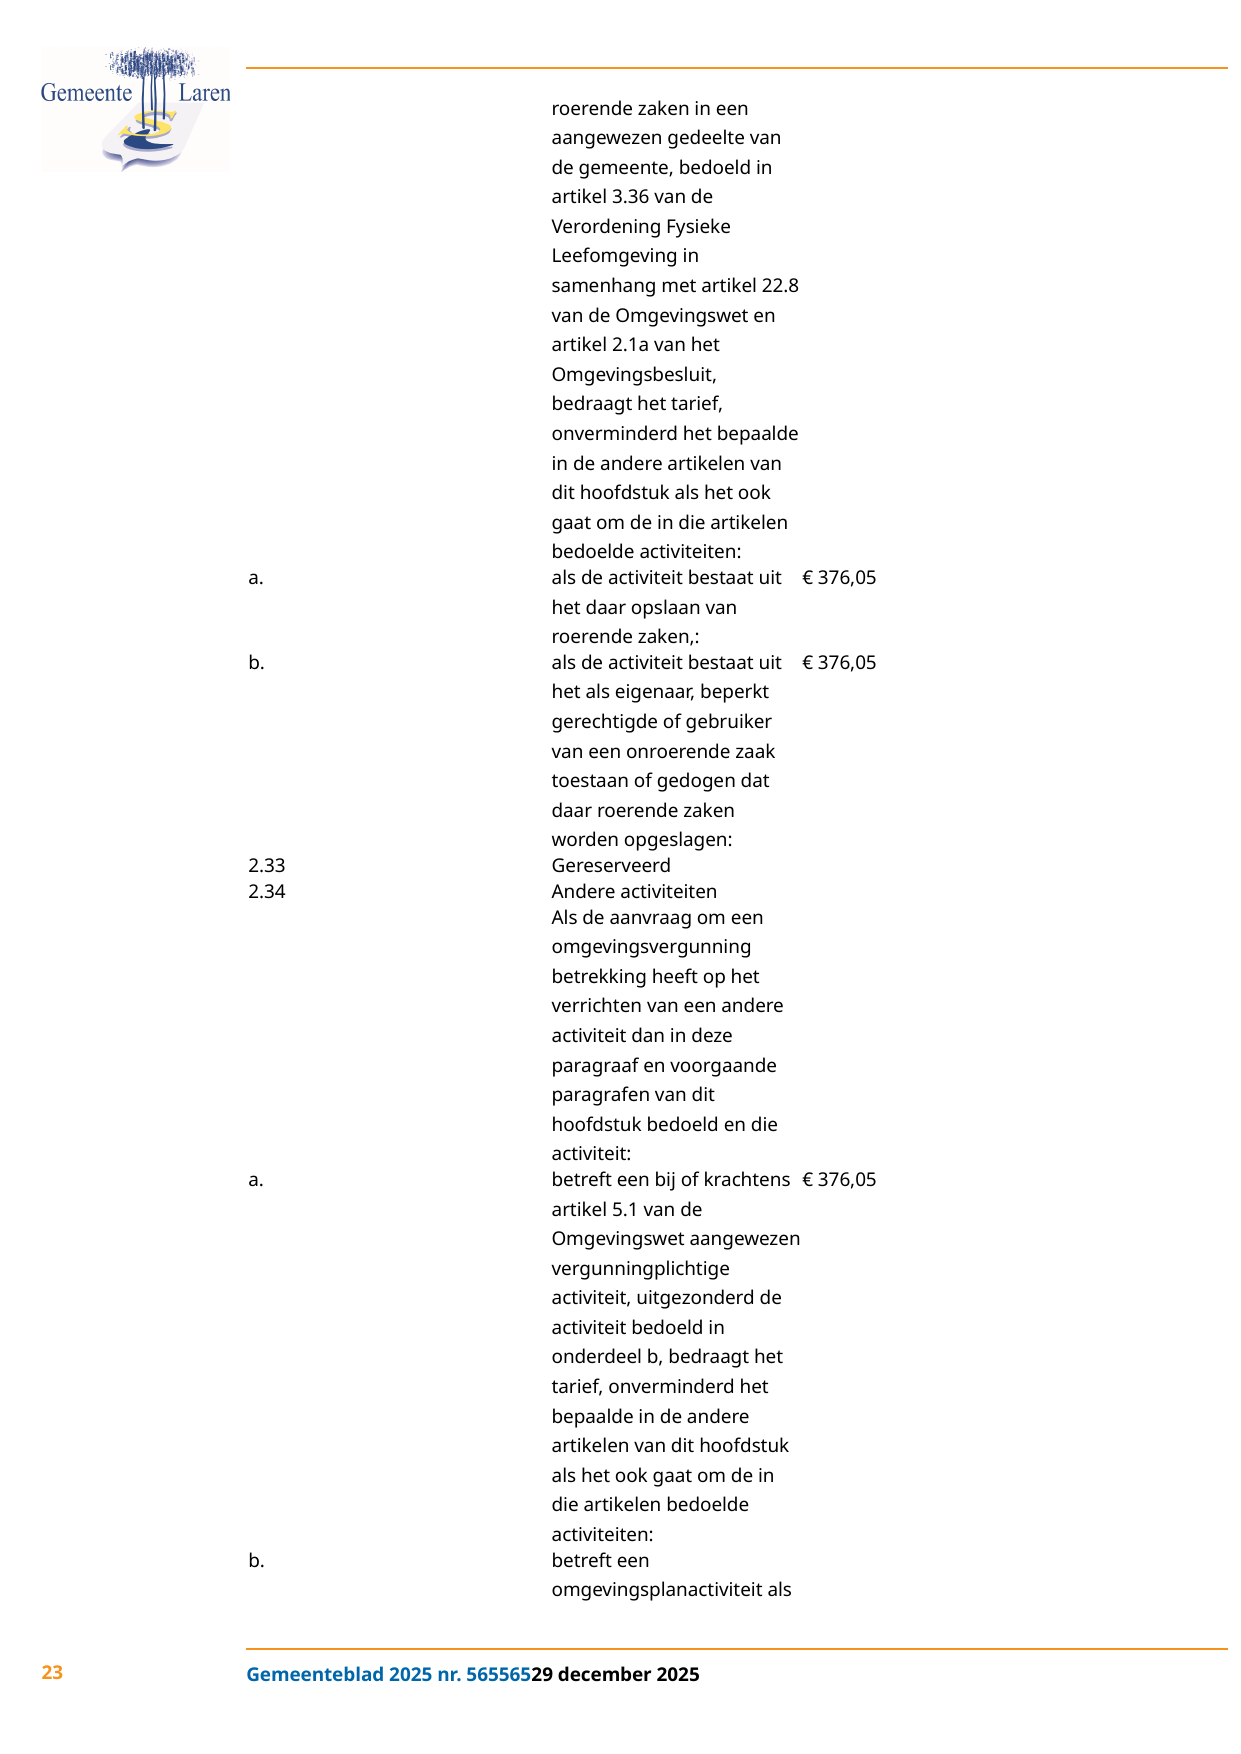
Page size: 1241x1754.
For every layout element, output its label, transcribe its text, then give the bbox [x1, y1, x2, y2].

table_cell als de activiteit bestaat uit het als eigenaar, beperkt gerechtigde of gebruiker van een onroerende zaak toestaan of gedogen dat daar roerende zaken worden opgeslagen: [551, 649, 802, 852]
table_cell a. [248, 1166, 551, 1547]
table_cell € 376,05 [802, 564, 1152, 649]
table_cell Als de aanvraag om een omgevingsvergunning betrekking heeft op het verrichten van een andere activiteit dan in deze paragraaf en voorgaande paragrafen van dit hoofdstuk bedoeld en die activiteit: [551, 904, 802, 1166]
table_cell betreft een omgevingsplanactiviteit als [551, 1547, 802, 1602]
table_cell [802, 95, 1152, 564]
table_cell b. [248, 649, 551, 852]
table_cell b. [248, 1547, 551, 1602]
table_cell [248, 95, 551, 564]
table_cell [248, 904, 551, 1166]
table_cell 2.33 [248, 853, 551, 878]
table_cell a. [248, 564, 551, 649]
table_cell [802, 853, 1152, 878]
table_cell roerende zaken in een aangewezen gedeelte van de gemeente, bedoeld in artikel 3.36 van de Verordening Fysieke Leefomgeving in samenhang met artikel 22.8 van de Omgevingswet en artikel 2.1a van het Omgevingsbesluit, bedraagt het tarief, onverminderd het bepaalde in de andere artikelen van dit hoofdstuk als het ook gaat om de in die artikelen bedoelde activiteiten: [551, 95, 802, 564]
table_cell Gereserveerd [551, 853, 802, 878]
table_cell 2.34 [248, 878, 551, 904]
table_cell Andere activiteiten [551, 878, 802, 904]
table_cell [802, 904, 1152, 1166]
table_cell als de activiteit bestaat uit het daar opslaan van roerende zaken,: [551, 564, 802, 649]
picture [41, 47, 231, 172]
table_cell [802, 878, 1152, 904]
table_cell [802, 1547, 1152, 1602]
table_cell € 376,05 [802, 649, 1152, 852]
table_cell betreft een bij of krachtens artikel 5.1 van de Omgevingswet aangewezen vergunningplichtige activiteit, uitgezonderd de activiteit bedoeld in onderdeel b, bedraagt het tarief, onverminderd het bepaalde in de andere artikelen van dit hoofdstuk als het ook gaat om de in die artikelen bedoelde activiteiten: [551, 1166, 802, 1547]
table_cell € 376,05 [802, 1166, 1152, 1547]
